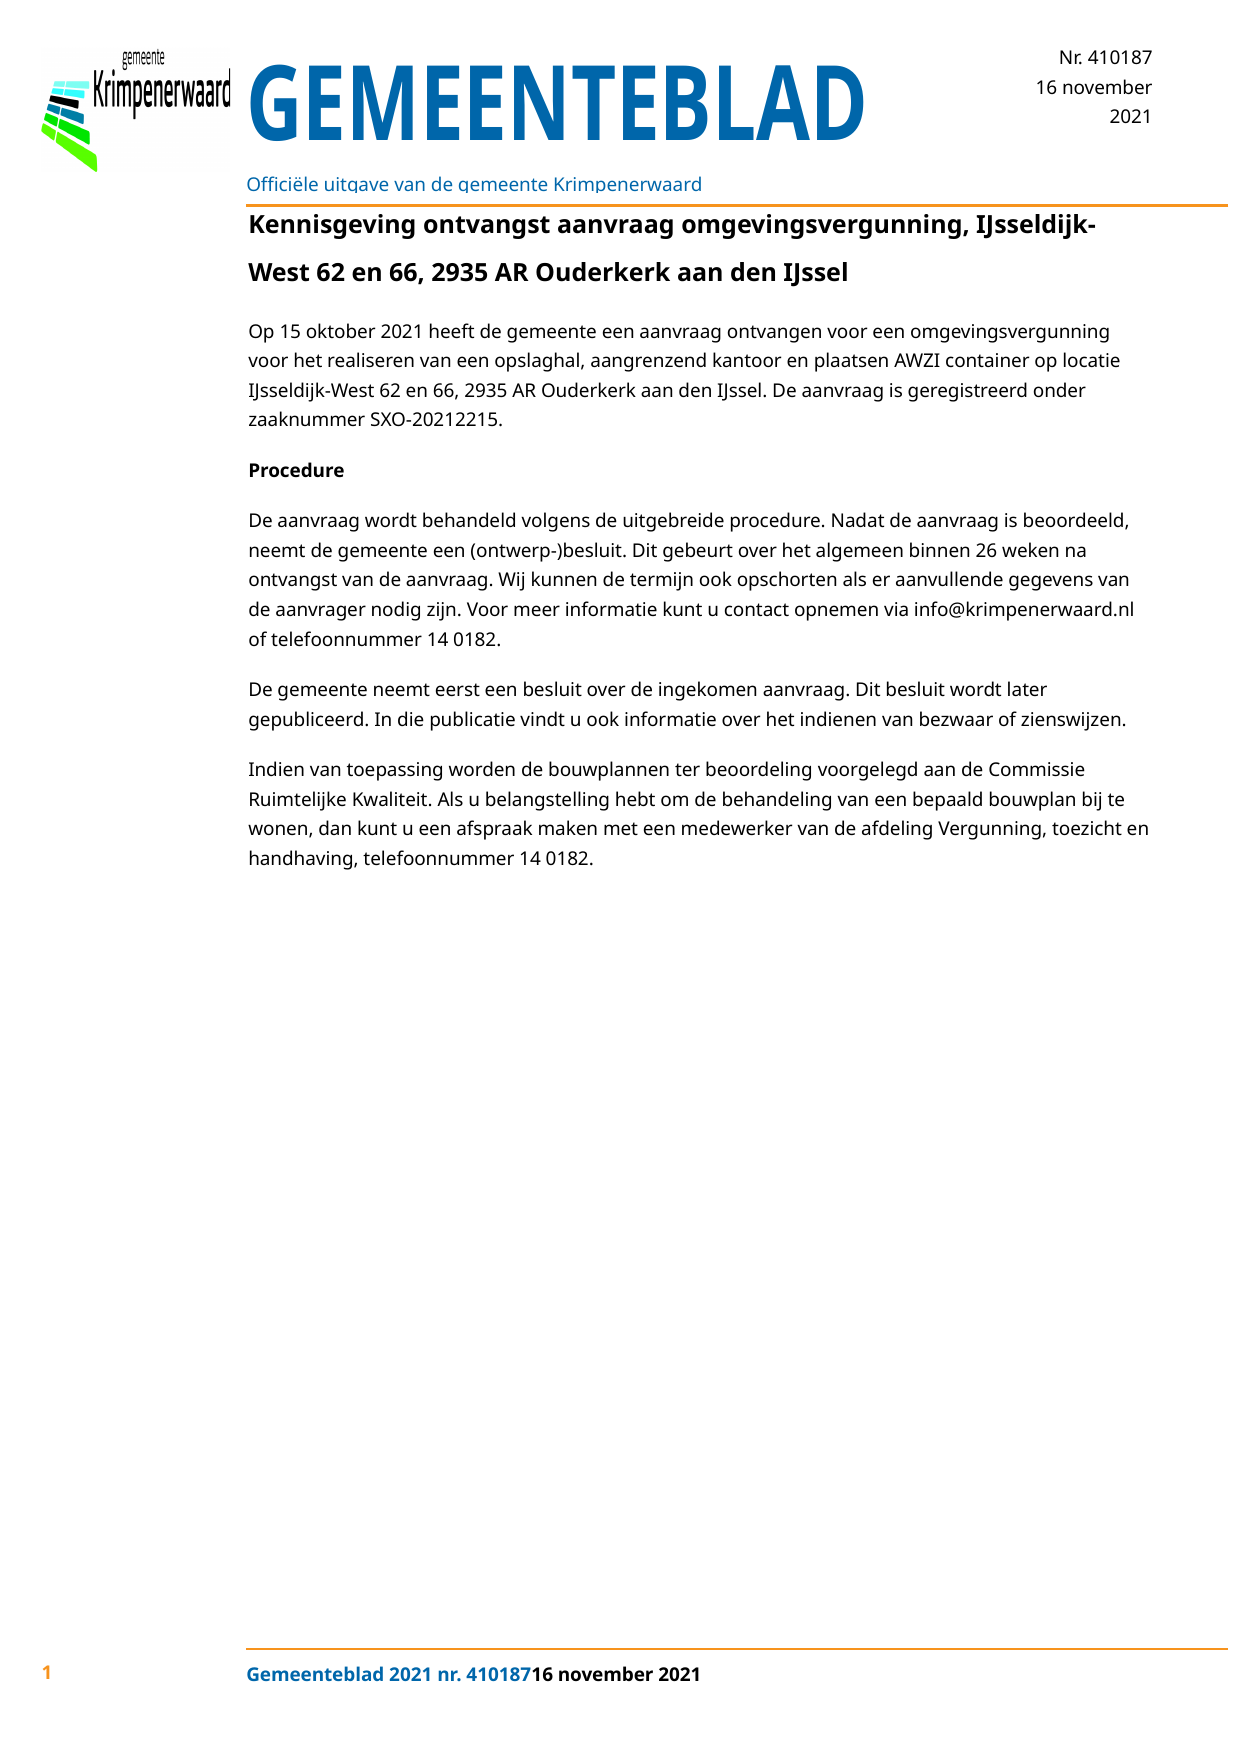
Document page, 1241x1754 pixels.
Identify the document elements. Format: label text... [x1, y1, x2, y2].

text De gemeente neemt eerst een besluit over de ingekomen aanvraag. Dit besluit wordt later gepubliceerd. In die publicatie vindt u ook informatie over het indienen van bezwaar of zienswijzen. [248, 676, 1152, 732]
picture [41, 47, 231, 172]
text De aanvraag wordt behandeld volgens de uitgebreide procedure. Nadat de aanvraag is beoordeeld, neemt de gemeente een (ontwerp-)besluit. Dit gebeurt over het algemeen binnen 26 weken na ontvangst van de aanvraag. Wij kunnen de termijn ook opschorten als er aanvullende gegevens van de aanvrager nodig zijn. Voor meer informatie kunt u contact opnemen via info@krimpenerwaard.nl of telefoonnummer 14 0182. [248, 507, 1152, 652]
text Indien van toepassing worden de bouwplannen ter beoordeling voorgelegd aan de Commissie Ruimtelijke Kwaliteit. Als u belangstelling hebt om de behandeling van een bepaald bouwplan bij te wonen, dan kunt u een afspraak maken met een medewerker van de afdeling Vergunning, toezicht en handhaving, telefoonnummer 14 0182. [248, 756, 1152, 871]
text Procedure [248, 457, 1152, 483]
text Op 15 oktober 2021 heeft de gemeente een aanvraag ontvangen voor een omgevingsvergunning voor het realiseren van een opslaghal, aangrenzend kantoor en plaatsen AWZI container op locatie IJsseldijk-West 62 en 66, 2935 AR Ouderkerk aan den IJssel. De aanvraag is geregistreerd onder zaaknummer SXO-20212215. [248, 318, 1152, 432]
text Kennisgeving ontvangst aanvraag omgevingsvergunning, IJsseldijk-West 62 en 66, 2935 AR Ouderkerk aan den IJssel [248, 207, 1152, 288]
